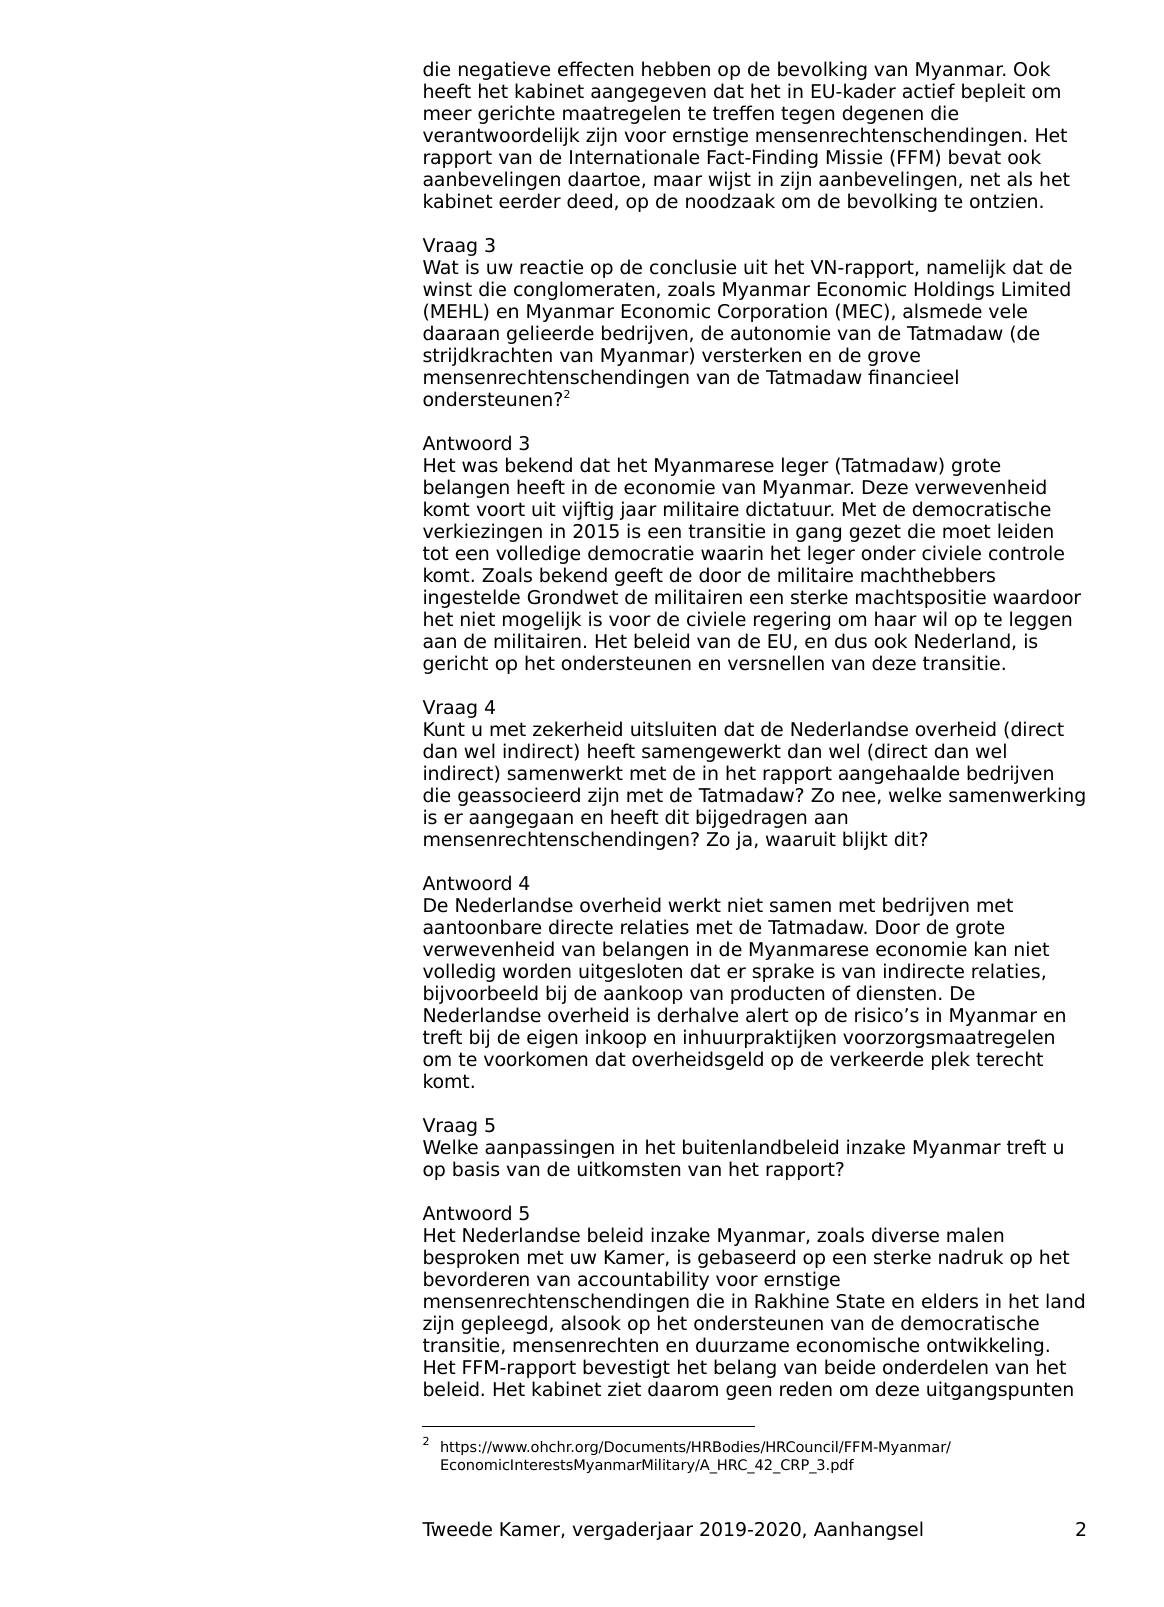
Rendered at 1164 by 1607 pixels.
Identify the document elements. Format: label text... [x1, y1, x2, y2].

text die negatieve effecten hebben op de bevolking van Myanmar. Ook heeft het kabinet aangegeven dat het in EU-kader actief bepleit om meer gerichte maatregelen te treffen tegen degenen die verantwoordelijk zijn voor ernstige mensenrechtenschendingen. Het rapport van de Internationale Fact-Finding Missie (FFM) bevat ook aanbevelingen daartoe, maar wijst in zijn aanbevelingen, net als het kabinet eerder deed, op de noodzaak om de bevolking te ontzien. [422, 59, 1087, 213]
text Kunt u met zekerheid uitsluiten dat de Nederlandse overheid (direct dan wel indirect) heeft samengewerkt dan wel (direct dan wel indirect) samenwerkt met de in het rapport aangehaalde bedrijven die geassocieerd zijn met de Tatmadaw? Zo nee, welke samenwerking is er aangegaan en heeft dit bijgedragen aan mensenrechtenschendingen? Zo ja, waaruit blijkt dit? [422, 719, 1087, 851]
text Welke aanpassingen in het buitenlandbeleid inzake Myanmar treft u op basis van de uitkomsten van het rapport? [422, 1137, 1087, 1181]
text Wat is uw reactie op de conclusie uit het VN-rapport, namelijk dat de winst die conglomeraten, zoals Myanmar Economic Holdings Limited (MEHL) en Myanmar Economic Corporation (MEC), alsmede vele daaraan gelieerde bedrijven, de autonomie van de Tatmadaw (de strijdkrachten van Myanmar) versterken en de grove mensenrechtenschendingen van de Tatmadaw financieel ondersteunen? [422, 257, 1087, 411]
text https://www.ohchr.org/Documents/HRBodies/HRCouncil/FFM-Myanmar/EconomicInterestsMyanmarMilitary/A_HRC_42_CRP_3.pdf [422, 1435, 1087, 1474]
text Het was bekend dat het Myanmarese leger (Tatmadaw) grote belangen heeft in de economie van Myanmar. Deze verwevenheid komt voort uit vijftig jaar militaire dictatuur. Met de democratische verkiezingen in 2015 is een transitie in gang gezet die moet leiden tot een volledige democratie waarin het leger onder civiele controle komt. Zoals bekend geeft de door de militaire machthebbers ingestelde Grondwet de militairen een sterke machtspositie waardoor het niet mogelijk is voor de civiele regering om haar wil op te leggen aan de militairen. Het beleid van de EU, en dus ook Nederland, is gericht op het ondersteunen en versnellen van deze transitie. [422, 455, 1087, 675]
text Vraag 5 [422, 1115, 1087, 1137]
text Antwoord 5 [422, 1203, 1087, 1225]
text Vraag 4 [422, 697, 1087, 719]
text Het Nederlandse beleid inzake Myanmar, zoals diverse malen besproken met uw Kamer, is gebaseerd op een sterke nadruk op het bevorderen van accountability voor ernstige mensenrechtenschendingen die in Rakhine State en elders in het land zijn gepleegd, alsook op het ondersteunen van de democratische transitie, mensenrechten en duurzame economische ontwikkeling. Het FFM-rapport bevestigt het belang van beide onderdelen van het beleid. Het kabinet ziet daarom geen reden om deze uitgangspunten [422, 1225, 1087, 1401]
text De Nederlandse overheid werkt niet samen met bedrijven met aantoonbare directe relaties met de Tatmadaw. Door de grote verwevenheid van belangen in de Myanmarese economie kan niet volledig worden uitgesloten dat er sprake is van indirecte relaties, bijvoorbeeld bij de aankoop van producten of diensten. De Nederlandse overheid is derhalve alert op de risico’s in Myanmar en treft bij de eigen inkoop en inhuurpraktijken voorzorgsmaatregelen om te voorkomen dat overheidsgeld op de verkeerde plek terecht komt. [422, 895, 1087, 1093]
text Antwoord 3 [422, 433, 1087, 455]
text Antwoord 4 [422, 873, 1087, 895]
text Vraag 3 [422, 235, 1087, 257]
